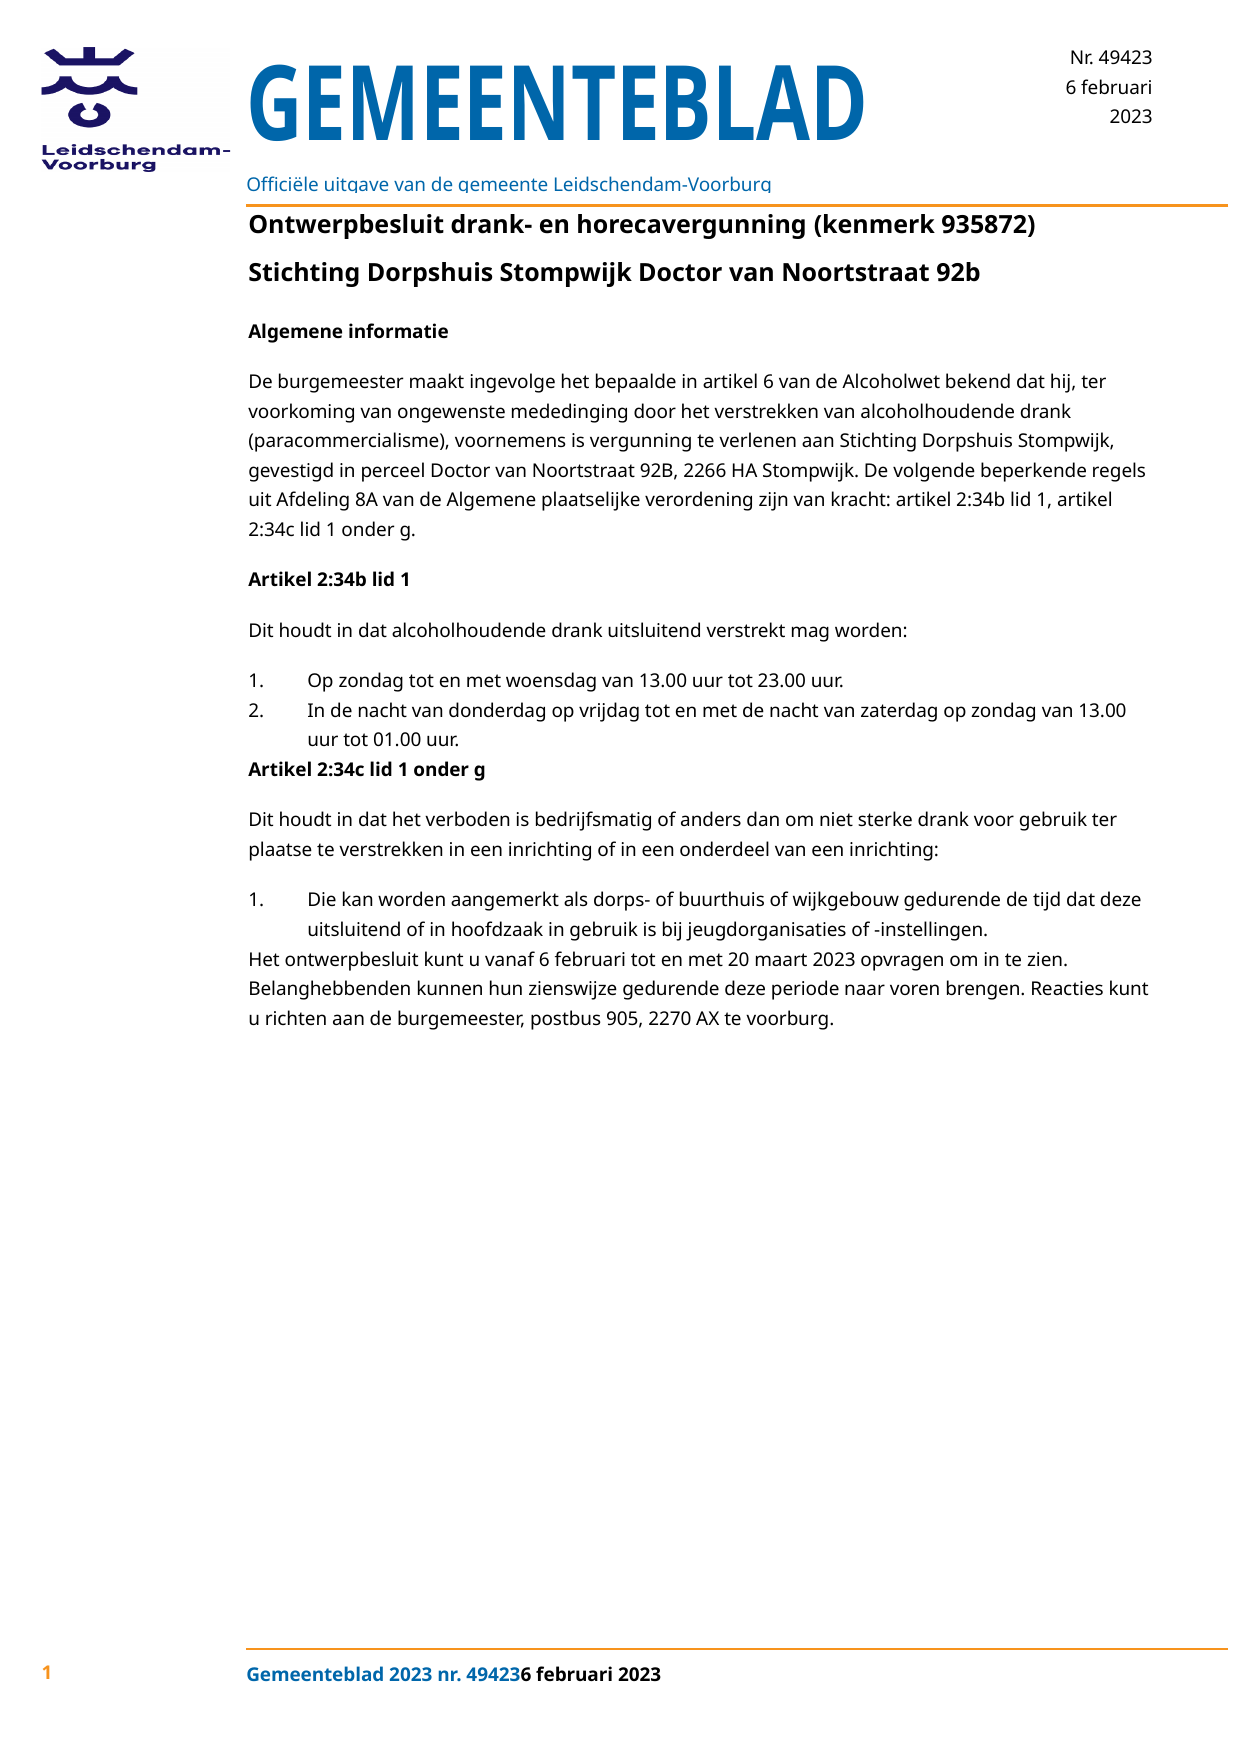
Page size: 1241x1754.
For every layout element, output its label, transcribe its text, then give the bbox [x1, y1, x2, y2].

text Algemene informatie [248, 318, 1152, 344]
text Ontwerpbesluit drank- en horecavergunning (kenmerk 935872) Stichting Dorpshuis Stompwijk Doctor van Noortstraat 92b [248, 207, 1152, 288]
text Dit houdt in dat alcoholhoudende drank uitsluitend verstrekt mag worden: [248, 617, 1152, 643]
list In de nacht van donderdag op vrijdag tot en met de nacht van zaterdag op zondag van 13.00 uur tot 01.00 uur. [248, 697, 1152, 752]
list Die kan worden aangemerkt als dorps- of buurthuis of wijkgebouw gedurende de tijd dat deze uitsluitend of in hoofdzaak in gebruik is bij jeugdorganisaties of -instellingen. [248, 887, 1152, 942]
text Dit houdt in dat het verboden is bedrijfsmatig of anders dan om niet sterke drank voor gebruik ter plaatse te verstrekken in een inrichting of in een onderdeel van een inrichting: [248, 807, 1152, 862]
picture [41, 47, 231, 172]
text Artikel 2:34b lid 1 [248, 567, 1152, 592]
text Het ontwerpbesluit kunt u vanaf 6 februari tot en met 20 maart 2023 opvragen om in te zien. Belanghebbenden kunnen hun zienswijze gedurende deze periode naar voren brengen. Reacties kunt u richten aan de burgemeester, postbus 905, 2270 AX te voorburg. [248, 946, 1152, 1031]
text De burgemeester maakt ingevolge het bepaalde in artikel 6 van de Alcoholwet bekend dat hij, ter voorkoming van ongewenste mededinging door het verstrekken van alcoholhoudende drank (paracommercialisme), voornemens is vergunning te verlenen aan Stichting Dorpshuis Stompwijk, gevestigd in perceel Doctor van Noortstraat 92B, 2266 HA Stompwijk. De volgende beperkende regels uit Afdeling 8A van de Algemene plaatselijke verordening zijn van kracht: artikel 2:34b lid 1, artikel 2:34c lid 1 onder g. [248, 368, 1152, 542]
text Artikel 2:34c lid 1 onder g [248, 756, 1152, 782]
list Op zondag tot en met woensdag van 13.00 uur tot 23.00 uur. [248, 667, 1152, 693]
